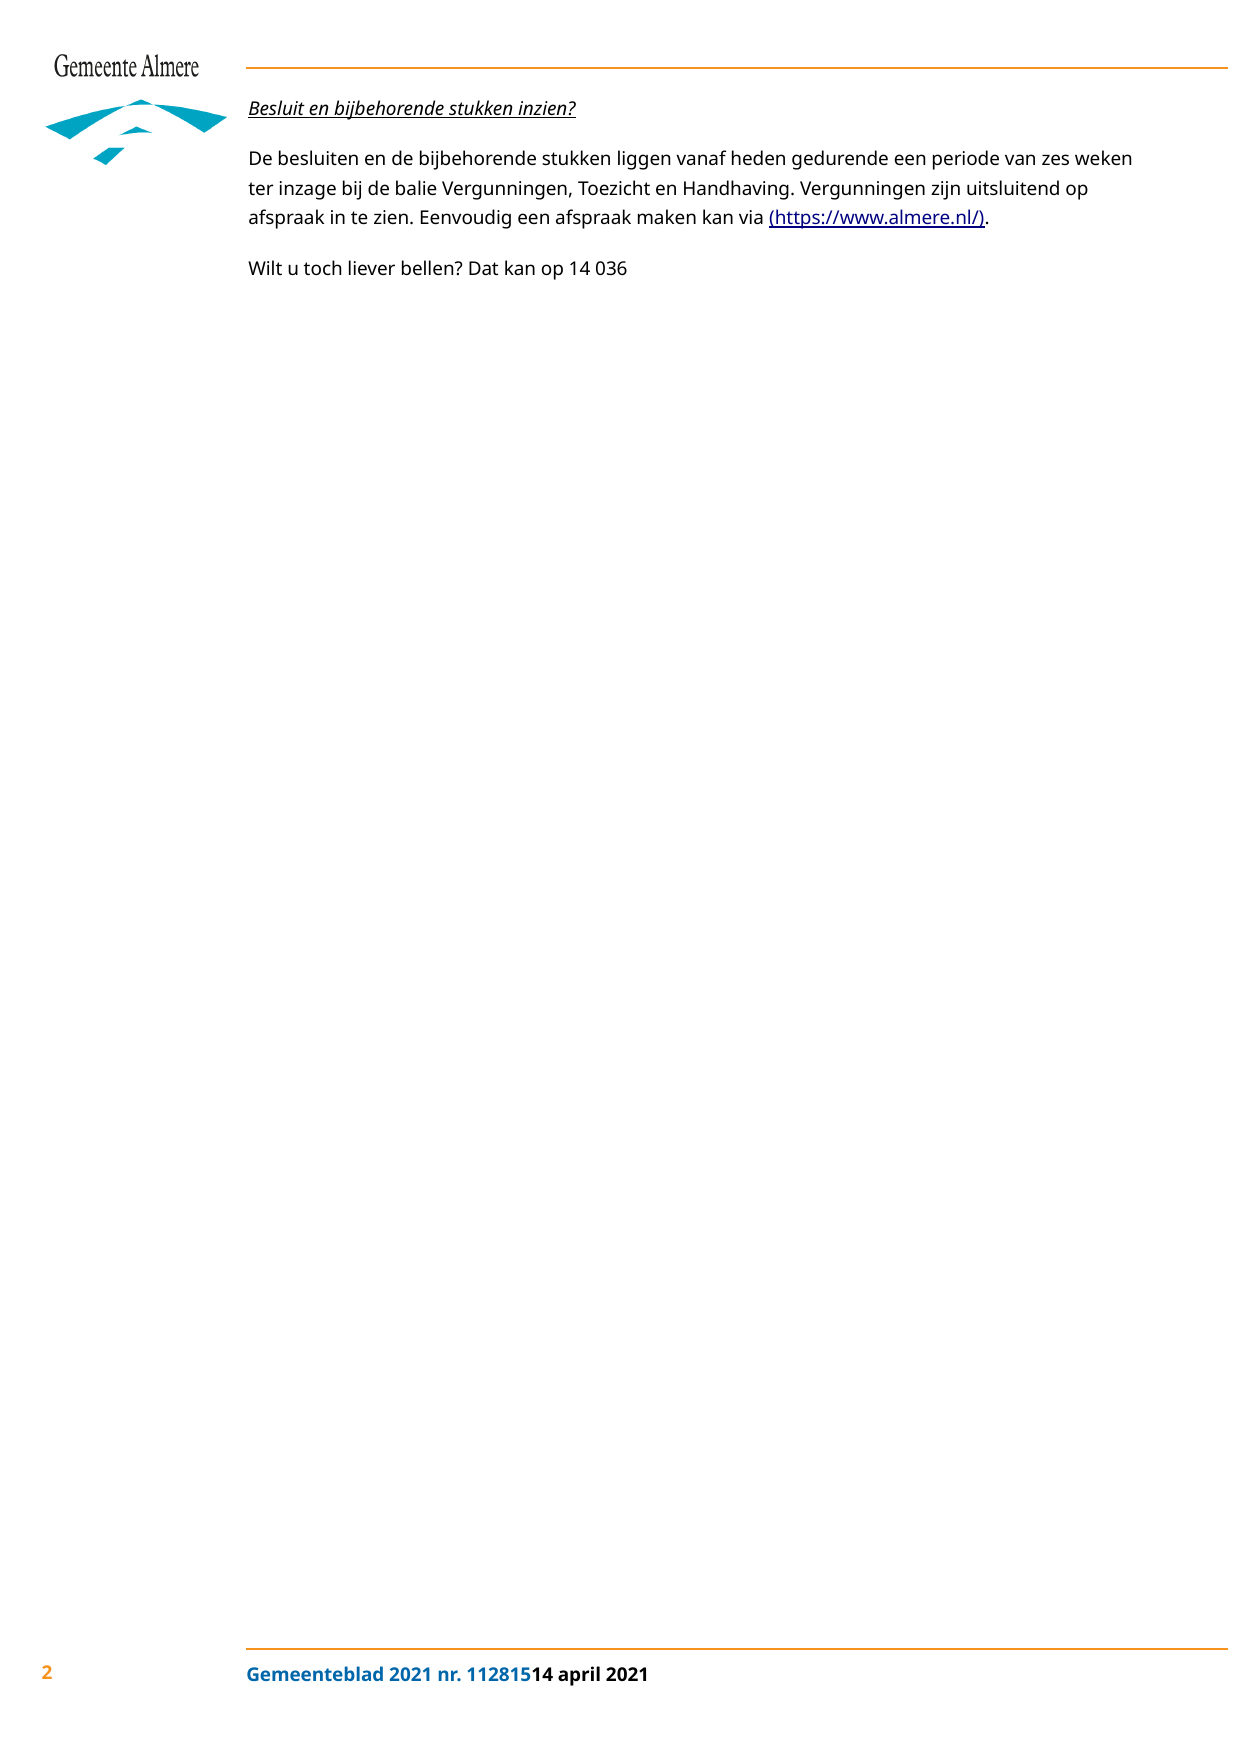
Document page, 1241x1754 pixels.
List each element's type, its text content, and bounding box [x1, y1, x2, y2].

text Wilt u toch liever bellen? Dat kan op 14 036 [248, 255, 1152, 281]
text Besluit en bijbehorende stukken inzien? [248, 95, 1152, 121]
picture [41, 47, 231, 172]
text De besluiten en de bijbehorende stukken liggen vanaf heden gedurende een periode van zes weken ter inzage bij de balie Vergunningen, Toezicht en Handhaving. Vergunningen zijn uitsluitend op afspraak in te zien. Eenvoudig een afspraak maken kan via (https://www.almere.nl/). [248, 145, 1152, 230]
